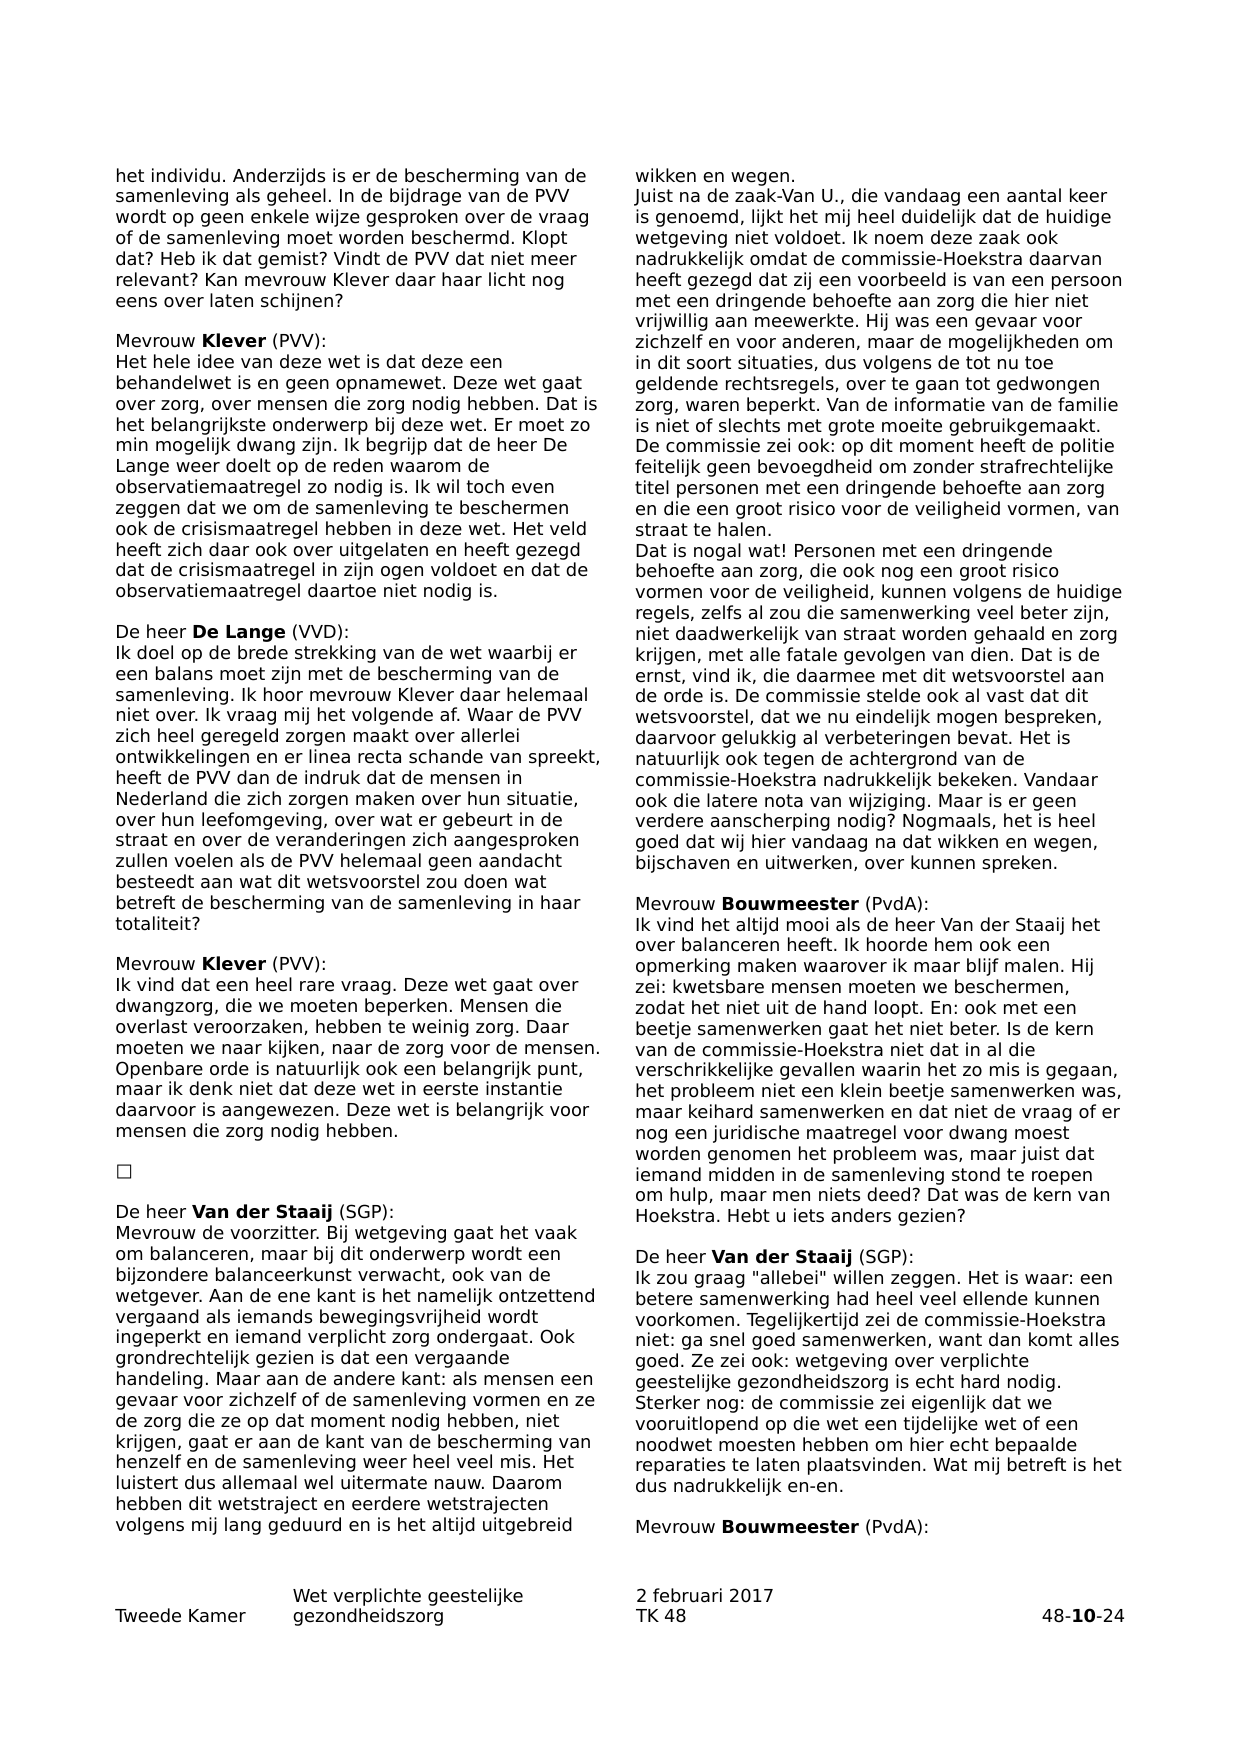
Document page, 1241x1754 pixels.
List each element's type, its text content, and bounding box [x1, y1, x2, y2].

text De heer Van der Staaij (SGP): [635, 1247, 1125, 1268]
text Ik doel op de brede strekking van de wet waarbij er een balans moet zijn met de bescherming van de samenleving. Ik hoor mevrouw Klever daar helemaal niet over. Ik vraag mij het volgende af. Waar de PVV zich heel geregeld zorgen maakt over allerlei ontwikkelingen en er linea recta schande van spreekt, heeft de PVV dan de indruk dat de mensen in Nederland die zich zorgen maken over hun situatie, over hun leefomgeving, over wat er gebeurt in de straat en over de veranderingen zich aangesproken zullen voelen als de PVV helemaal geen aandacht besteedt aan wat dit wetsvoorstel zou doen wat betreft de bescherming van de samenleving in haar totaliteit? [115, 643, 605, 934]
text Ik vind het altijd mooi als de heer Van der Staaij het over balanceren heeft. Ik hoorde hem ook een opmerking maken waarover ik maar blijf malen. Hij zei: kwetsbare mensen moeten we beschermen, zodat het niet uit de hand loopt. En: ook met een beetje samenwerken gaat het niet beter. Is de kern van de commissie-Hoekstra niet dat in al die verschrikkelijke gevallen waarin het zo mis is gegaan, het probleem niet een klein beetje samenwerken was, maar keihard samenwerken en dat niet de vraag of er nog een juridische maatregel voor dwang moest worden genomen het probleem was, maar juist dat iemand midden in de samenleving stond te roepen om hulp, maar men niets deed? Dat was de kern van Hoekstra. Hebt u iets anders gezien? [635, 914, 1125, 1227]
text Mevrouw Bouwmeester (PvdA): [635, 1517, 1125, 1537]
text Mevrouw de voorzitter. Bij wetgeving gaat het vaak om balanceren, maar bij dit onderwerp wordt een bijzondere balanceerkunst verwacht, ook van de wetgever. Aan de ene kant is het namelijk ontzettend vergaand als iemands bewegingsvrijheid wordt ingeperkt en iemand verplicht zorg ondergaat. Ook grondrechtelijk gezien is dat een vergaande handeling. Maar aan de andere kant: als mensen een gevaar voor zichzelf of de samenleving vormen en ze de zorg die ze op dat moment nodig hebben, niet krijgen, gaat er aan de kant van de bescherming van henzelf en de samenleving weer heel veel mis. Het luistert dus allemaal wel uitermate nauw. Daarom hebben dit wetstraject en eerdere wetstrajecten volgens mij lang geduurd en is het altijd uitgebreid [115, 1223, 605, 1536]
text Dat is nogal wat! Personen met een dringende behoefte aan zorg, die ook nog een groot risico vormen voor de veiligheid, kunnen volgens de huidige regels, zelfs al zou die samenwerking veel beter zijn, niet daadwerkelijk van straat worden gehaald en zorg krijgen, met alle fatale gevolgen van dien. Dat is de ernst, vind ik, die daarmee met dit wetsvoorstel aan de orde is. De commissie stelde ook al vast dat dit wetsvoorstel, dat we nu eindelijk mogen bespreken, daarvoor gelukkig al verbeteringen bevat. Het is natuurlijk ook tegen de achtergrond van de commissie-Hoekstra nadrukkelijk bekeken. Vandaar ook die latere nota van wijziging. Maar is er geen verdere aanscherping nodig? Nogmaals, het is heel goed dat wij hier vandaag na dat wikken en wegen, bijschaven en uitwerken, over kunnen spreken. [635, 540, 1125, 874]
text Mevrouw Klever (PVV): [115, 331, 605, 352]
text Het hele idee van deze wet is dat deze een behandelwet is en geen opnamewet. Deze wet gaat over zorg, over mensen die zorg nodig hebben. Dat is het belangrijkste onderwerp bij deze wet. Er moet zo min mogelijk dwang zijn. Ik begrijp dat de heer De Lange weer doelt op de reden waarom de observatiemaatregel zo nodig is. Ik wil toch even zeggen dat we om de samenleving te beschermen ook de crisismaatregel hebben in deze wet. Het veld heeft zich daar ook over uitgelaten en heeft gezegd dat de crisismaatregel in zijn ogen voldoet en dat de observatiemaatregel daartoe niet nodig is. [115, 352, 605, 602]
text Juist na de zaak-Van U., die vandaag een aantal keer is genoemd, lijkt het mij heel duidelijk dat de huidige wetgeving niet voldoet. Ik noem deze zaak ook nadrukkelijk omdat de commissie-Hoekstra daarvan heeft gezegd dat zij een voorbeeld is van een persoon met een dringende behoefte aan zorg die hier niet vrijwillig aan meewerkte. Hij was een gevaar voor zichzelf en voor anderen, maar de mogelijkheden om in dit soort situaties, dus volgens de tot nu toe geldende rechtsregels, over te gaan tot gedwongen zorg, waren beperkt. Van de informatie van de familie is niet of slechts met grote moeite gebruikgemaakt. De commissie zei ook: op dit moment heeft de politie feitelijk geen bevoegdheid om zonder strafrechtelijke titel personen met een dringende behoefte aan zorg en die een groot risico voor de veiligheid vormen, van straat te halen. [635, 186, 1125, 540]
text Ik zou graag "allebei" willen zeggen. Het is waar: een betere samenwerking had heel veel ellende kunnen voorkomen. Tegelijkertijd zei de commissie-Hoekstra niet: ga snel goed samenwerken, want dan komt alles goed. Ze zei ook: wetgeving over verplichte geestelijke gezondheidszorg is echt hard nodig. Sterker nog: de commissie zei eigenlijk dat we vooruitlopend op die wet een tijdelijke wet of een noodwet moesten hebben om hier echt bepaalde reparaties te laten plaatsvinden. Wat mij betreft is het dus nadrukkelijk en-en. [635, 1268, 1125, 1497]
text Mevrouw Bouwmeester (PvdA): [635, 894, 1125, 914]
text Ik vind dat een heel rare vraag. Deze wet gaat over dwangzorg, die we moeten beperken. Mensen die overlast veroorzaken, hebben te weinig zorg. Daar moeten we naar kijken, naar de zorg voor de mensen. Openbare orde is natuurlijk ook een belangrijk punt, maar ik denk niet dat deze wet in eerste instantie daarvoor is aangewezen. Deze wet is belangrijk voor mensen die zorg nodig hebben. [115, 975, 605, 1142]
text het individu. Anderzijds is er de bescherming van de samenleving als geheel. In de bijdrage van de PVV wordt op geen enkele wijze gesproken over de vraag of de samenleving moet worden beschermd. Klopt dat? Heb ik dat gemist? Vindt de PVV dat niet meer relevant? Kan mevrouw Klever daar haar licht nog eens over laten schijnen? [115, 165, 605, 311]
text De heer De Lange (VVD): [115, 622, 605, 643]
text De heer Van der Staaij (SGP): [115, 1202, 605, 1223]
text ⬜ [115, 1162, 605, 1182]
text Mevrouw Klever (PVV): [115, 954, 605, 975]
text wikken en wegen. [635, 165, 1125, 186]
